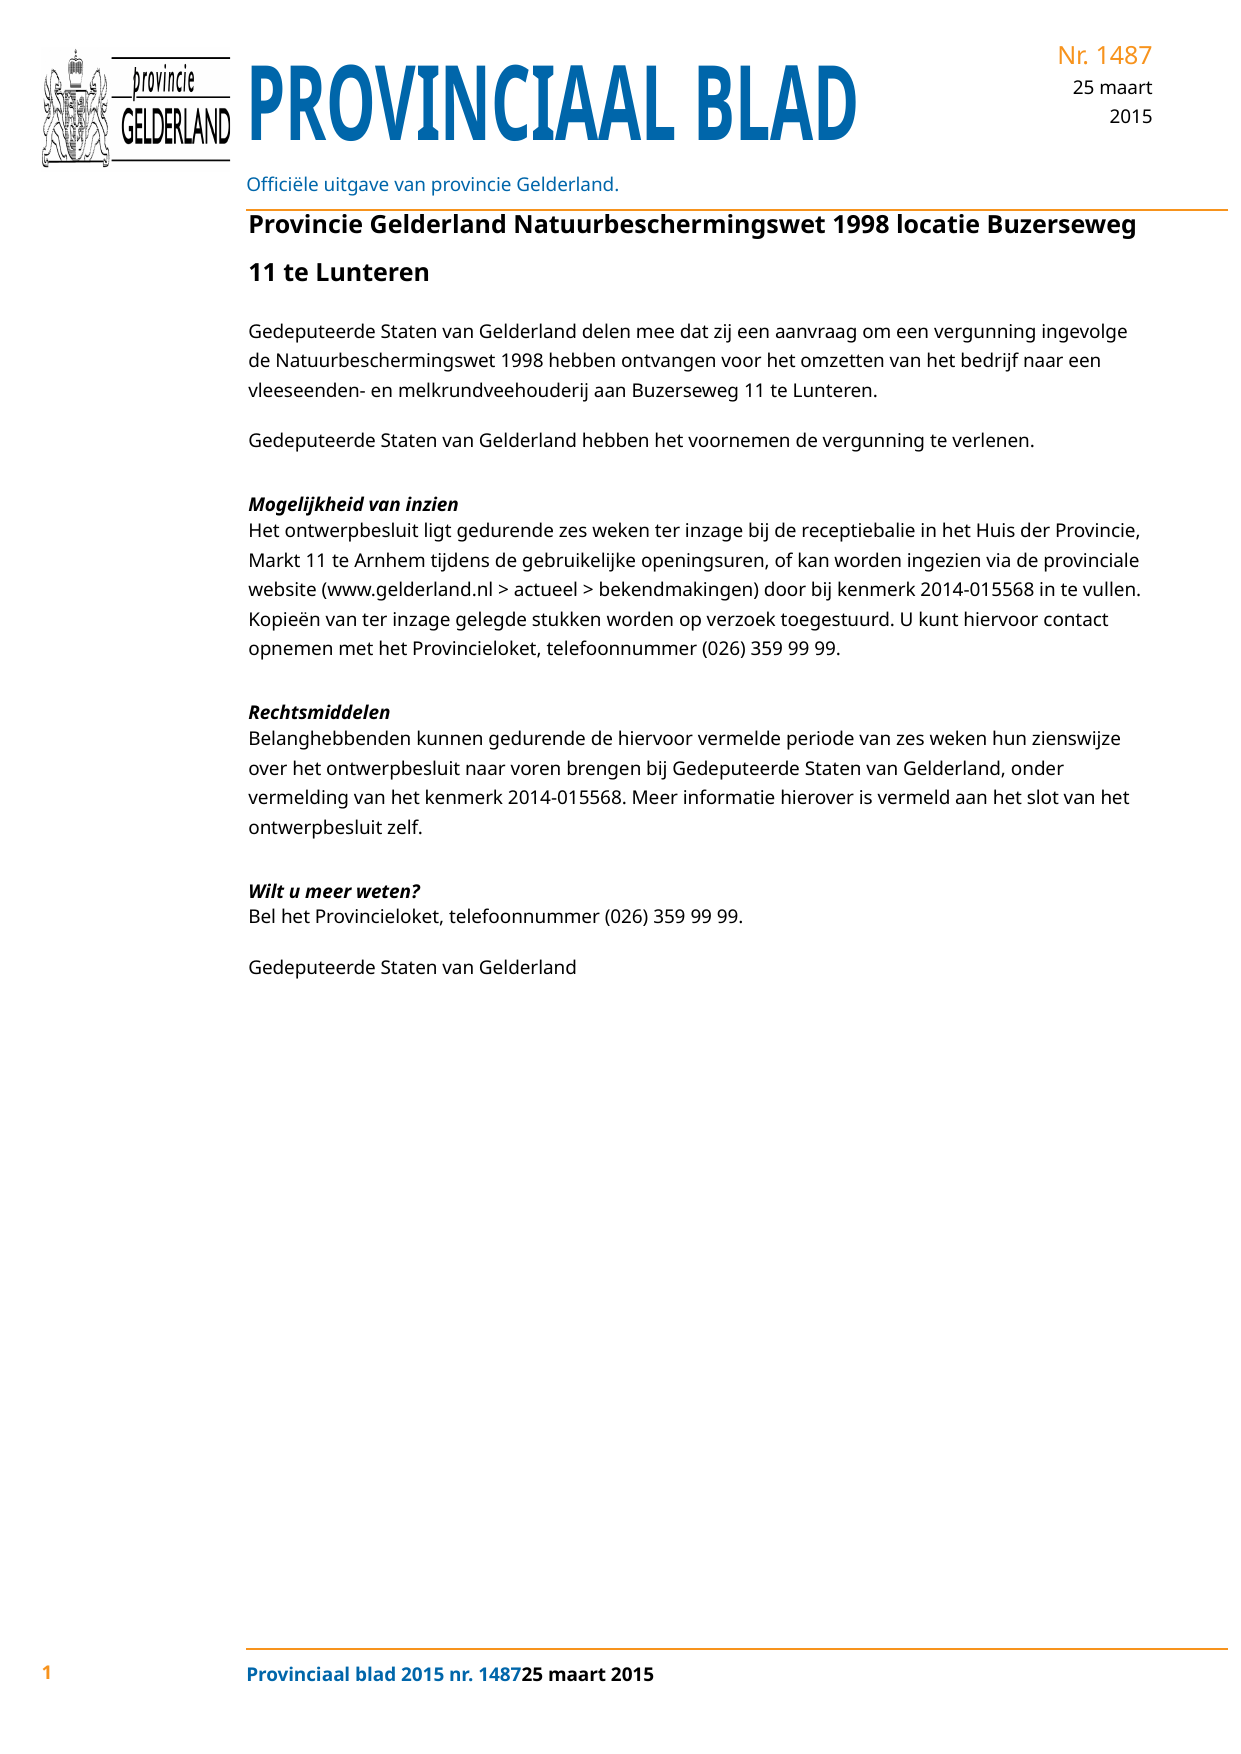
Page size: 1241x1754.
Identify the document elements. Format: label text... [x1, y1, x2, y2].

text Bel het Provincieloket, telefoonnummer (026) 359 99 99. [248, 904, 1152, 929]
text Gedeputeerde Staten van Gelderland hebben het voornemen de vergunning te verlenen. [248, 427, 1152, 453]
picture [41, 47, 231, 172]
text Mogelijkheid van inzien [248, 491, 1152, 517]
text Rechtsmiddelen [248, 699, 1152, 725]
text Gedeputeerde Staten van Gelderland [248, 954, 1152, 980]
text Belanghebbenden kunnen gedurende de hiervoor vermelde periode van zes weken hun zienswijze over het ontwerpbesluit naar voren brengen bij Gedeputeerde Staten van Gelderland, onder vermelding van het kenmerk 2014-015568. Meer informatie hierover is vermeld aan het slot van het ontwerpbesluit zelf. [248, 725, 1152, 840]
text Het ontwerpbesluit ligt gedurende zes weken ter inzage bij de receptiebalie in het Huis der Provincie, Markt 11 te Arnhem tijdens de gebruikelijke openingsuren, of kan worden ingezien via de provinciale website (www.gelderland.nl > actueel > bekendmakingen) door bij kenmerk 2014-015568 in te vullen. Kopieën van ter inzage gelegde stukken worden op verzoek toegestuurd. U kunt hiervoor contact opnemen met het Provincieloket, telefoonnummer (026) 359 99 99. [248, 517, 1152, 661]
text Provincie Gelderland Natuurbeschermingswet 1998 locatie Buzerseweg 11 te Lunteren [248, 211, 1152, 288]
text Wilt u meer weten? [248, 878, 1152, 904]
text Gedeputeerde Staten van Gelderland delen mee dat zij een aanvraag om een vergunning ingevolge de Natuurbeschermingswet 1998 hebben ontvangen voor het omzetten van het bedrijf naar een vleeseenden- en melkrundveehouderij aan Buzerseweg 11 te Lunteren. [248, 318, 1152, 403]
